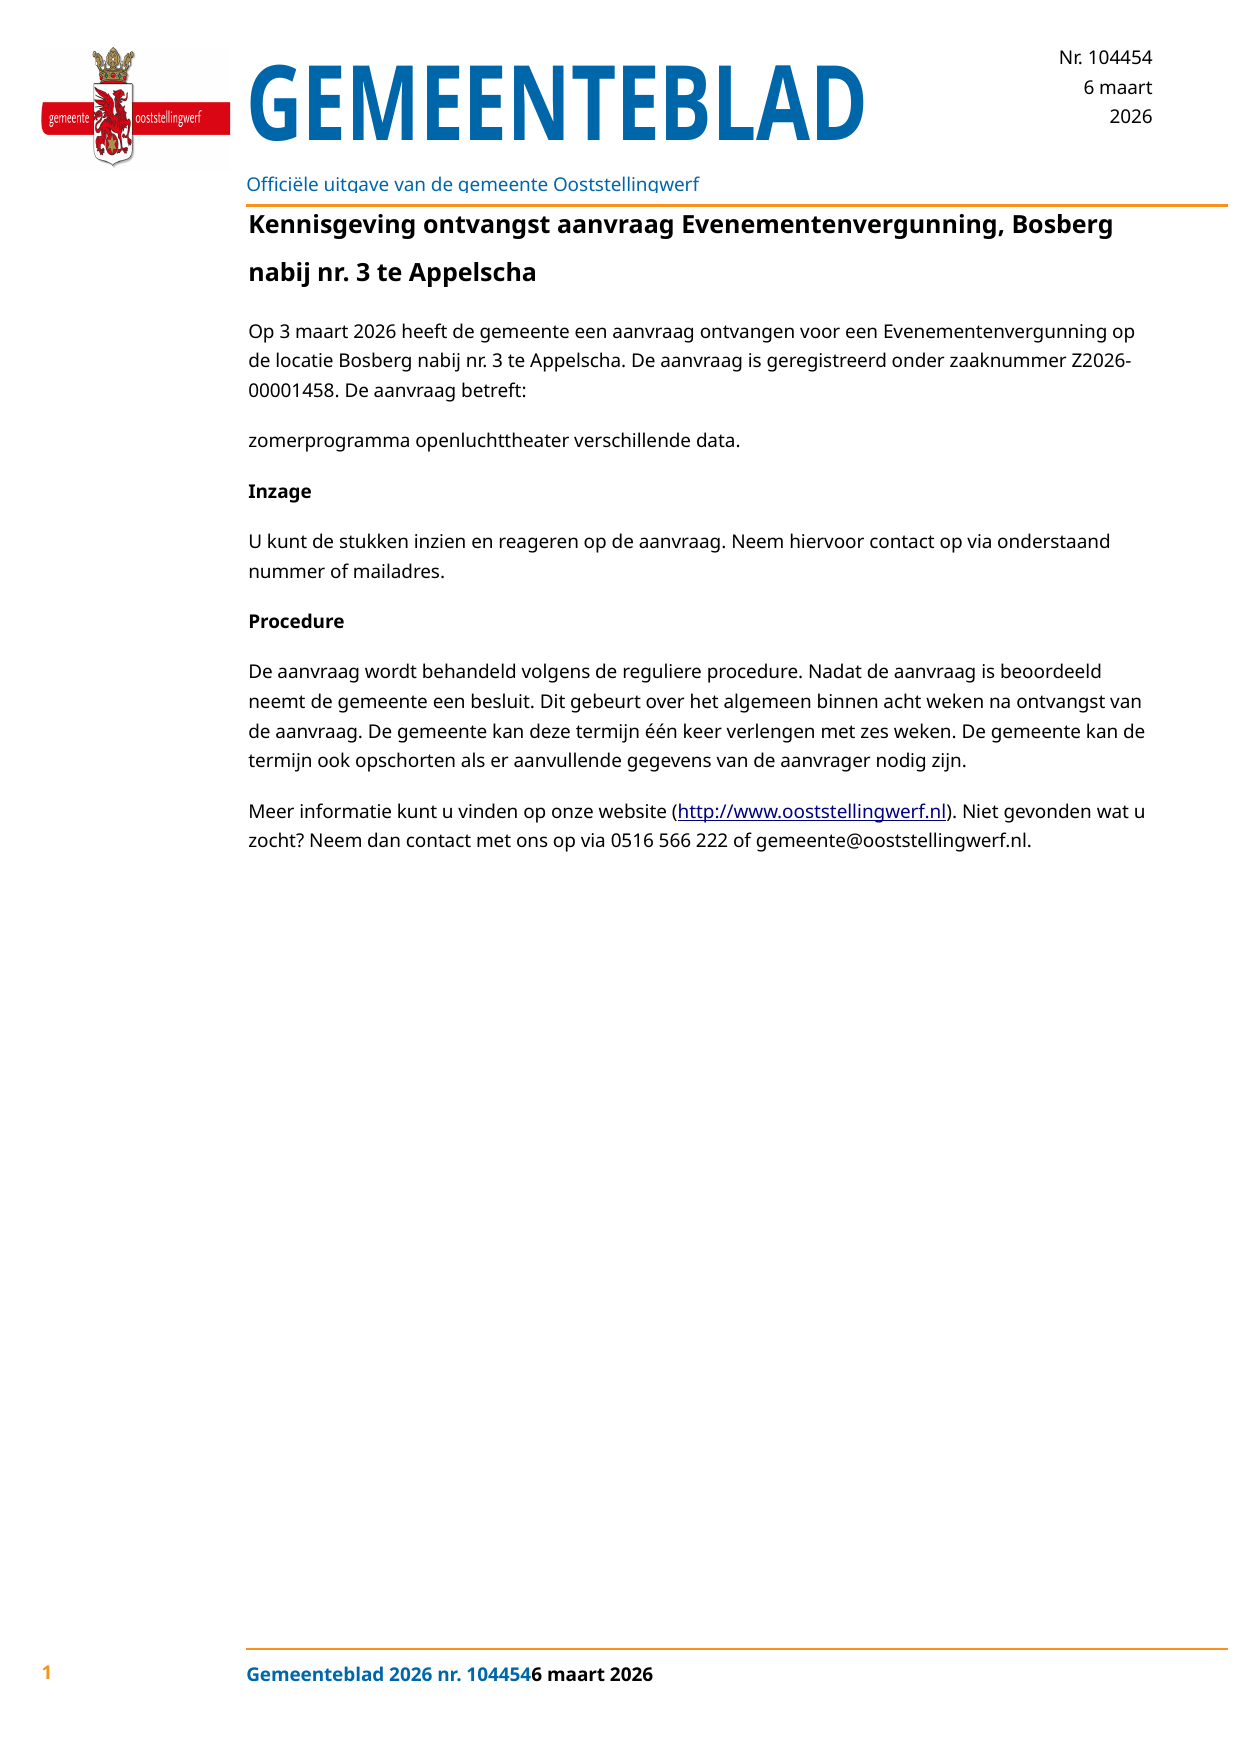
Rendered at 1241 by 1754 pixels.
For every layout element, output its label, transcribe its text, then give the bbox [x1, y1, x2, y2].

text zomerprogramma openluchttheater verschillende data. [248, 427, 1152, 453]
text Kennisgeving ontvangst aanvraag Evenementenvergunning, Bosberg nabij nr. 3 te Appelscha [248, 207, 1152, 288]
text Meer informatie kunt u vinden op onze website (http://www.ooststellingwerf.nl). Niet gevonden wat u zocht? Neem dan contact met ons op via 0516 566 222 of gemeente@ooststellingwerf.nl. [248, 798, 1152, 853]
text U kunt de stukken inzien en reageren op de aanvraag. Neem hiervoor contact op via onderstaand nummer of mailadres. [248, 528, 1152, 584]
text Procedure [248, 608, 1152, 634]
text Op 3 maart 2026 heeft de gemeente een aanvraag ontvangen voor een Evenementenvergunning op de locatie Bosberg nabij nr. 3 te Appelscha. De aanvraag is geregistreerd onder zaaknummer Z2026-00001458. De aanvraag betreft: [248, 318, 1152, 403]
text De aanvraag wordt behandeld volgens de reguliere procedure. Nadat de aanvraag is beoordeeld neemt de gemeente een besluit. Dit gebeurt over het algemeen binnen acht weken na ontvangst van de aanvraag. De gemeente kan deze termijn één keer verlengen met zes weken. De gemeente kan de termijn ook opschorten als er aanvullende gegevens van de aanvrager nodig zijn. [248, 659, 1152, 773]
text Inzage [248, 478, 1152, 504]
picture [41, 47, 231, 172]
